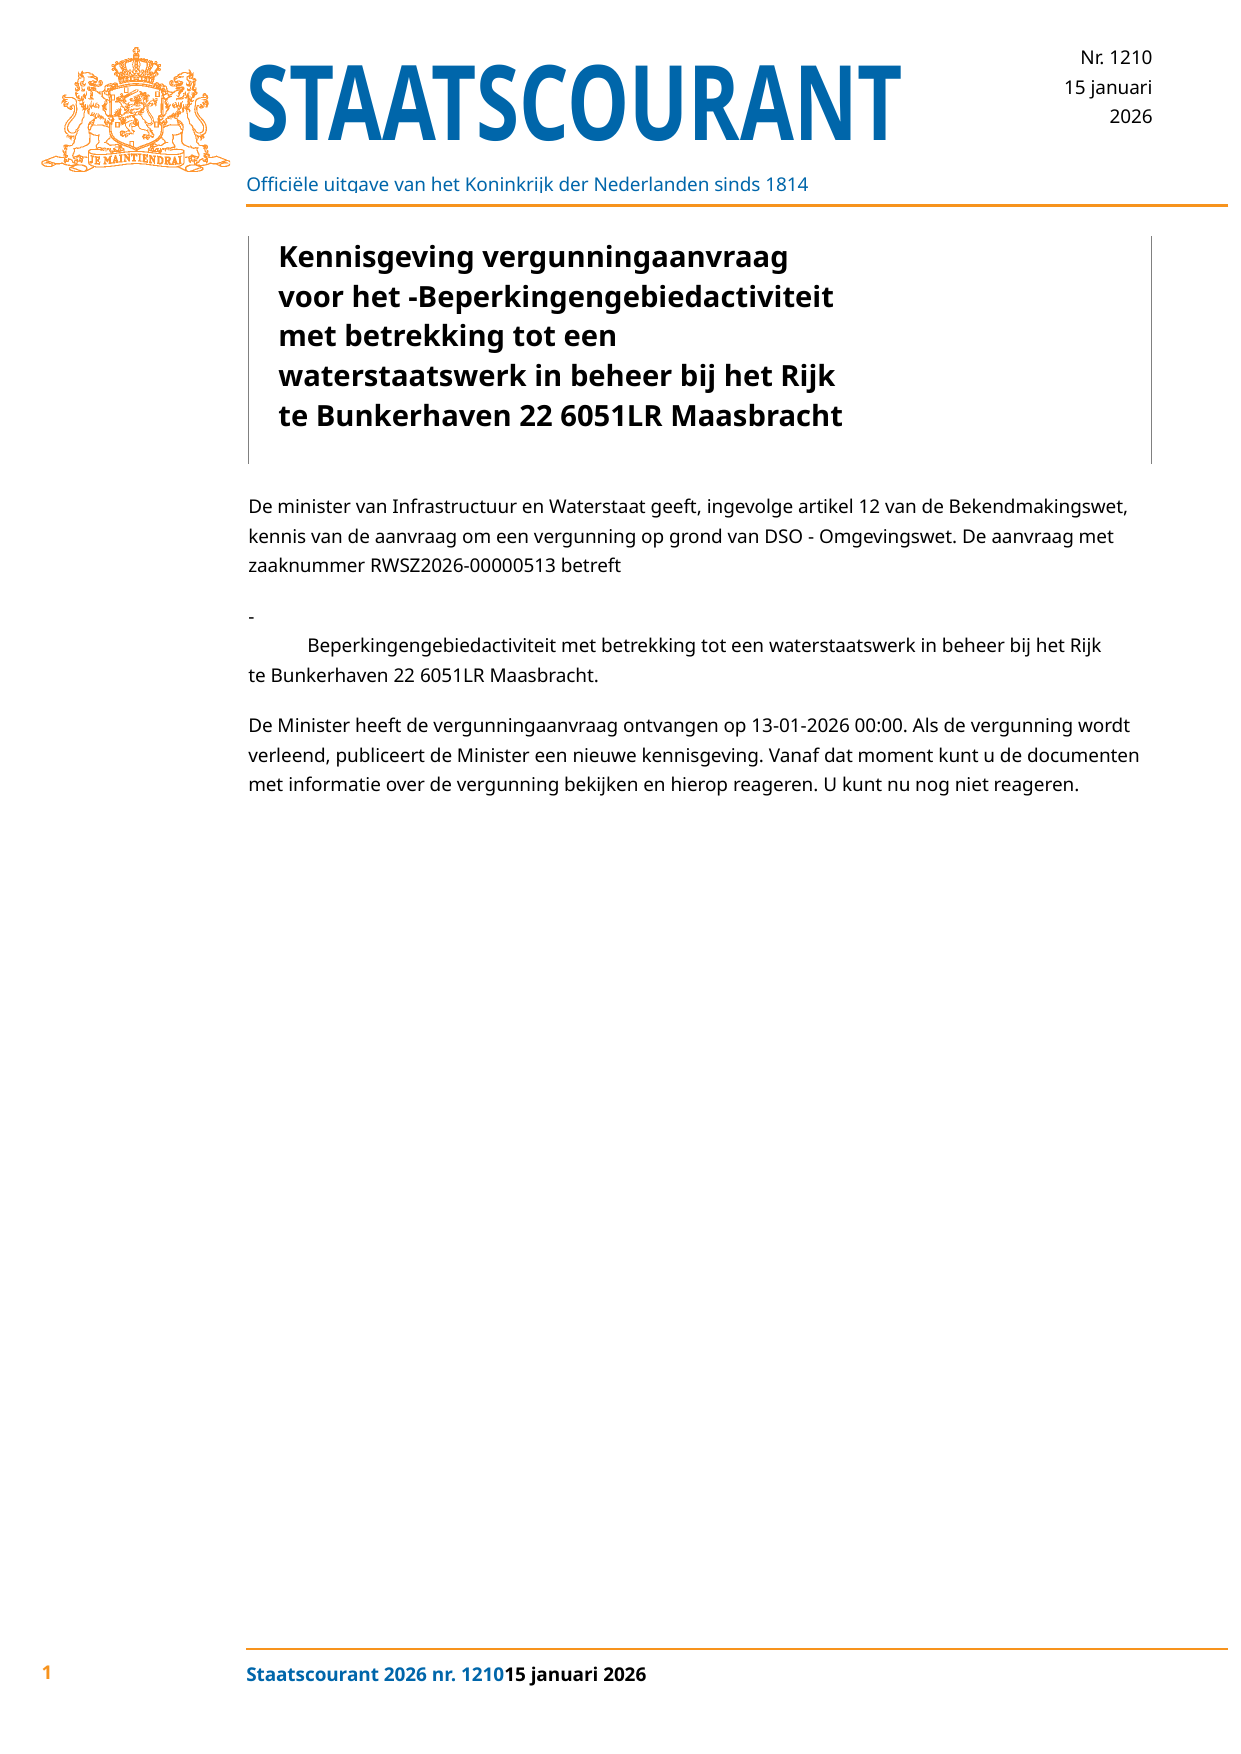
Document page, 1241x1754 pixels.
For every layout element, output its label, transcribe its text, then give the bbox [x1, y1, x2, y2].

picture [912, 236, 1090, 414]
text De minister van Infrastructuur en Waterstaat geeft, ingevolge artikel 12 van de Bekendmakingswet, kennis van de aanvraag om een vergunning op grond van DSO - Omgevingswet. De aanvraag met zaaknummer RWSZ2026-00000513 betreft [248, 493, 1152, 578]
table_header [850, 414, 1151, 464]
text De Minister heeft de vergunningaanvraag ontvangen op 13-01-2026 00:00. Als de vergunning wordt verleend, publiceert de Minister een nieuwe kennisgeving. Vanaf dat moment kunt u de documenten met informatie over de vergunning bekijken en hierop reageren. U kunt nu nog niet reageren. [248, 712, 1152, 797]
table_header [1090, 236, 1151, 413]
table_header Kennisgeving vergunningaanvraag voor het -Beperkingengebiedactiviteit met betrekking tot een waterstaatswerk in beheer bij het Rijk te Bunkerhaven 22 6051LR Maasbracht [249, 236, 850, 464]
list Beperkingengebiedactiviteit met betrekking tot een waterstaatswerk in beheer bij het Rijk [248, 632, 1152, 658]
table_header [850, 236, 912, 413]
picture [41, 47, 231, 172]
text te Bunkerhaven 22 6051LR Maasbracht. [248, 662, 1152, 688]
